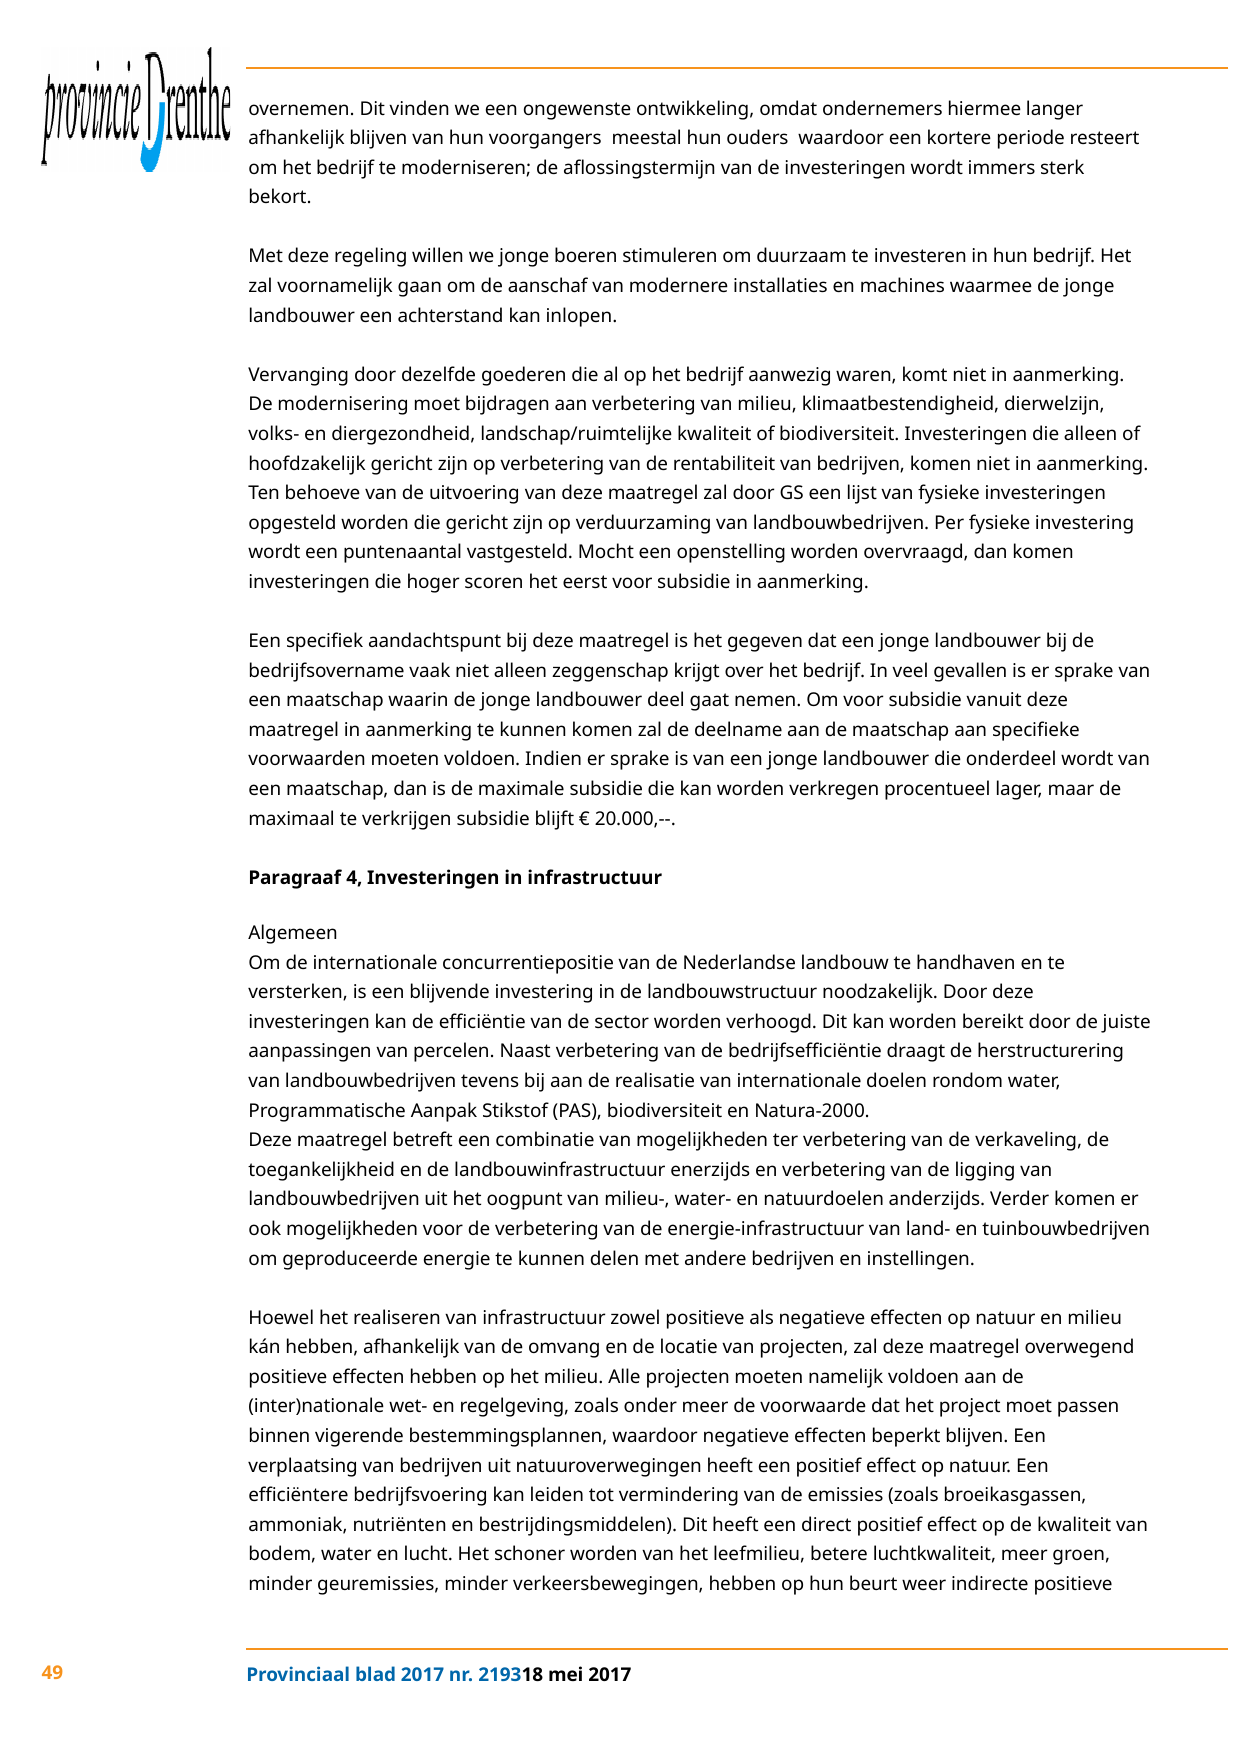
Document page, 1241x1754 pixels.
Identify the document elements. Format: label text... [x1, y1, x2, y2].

text Deze maatregel betreft een combinatie van mogelijkheden ter verbetering van de verkaveling, de toegankelijkheid en de landbouwinfrastructuur enerzijds en verbetering van de ligging van landbouwbedrijven uit het oogpunt van milieu-, water- en natuurdoelen anderzijds. Verder komen er ook mogelijkheden voor de verbetering van de energie-infrastructuur van land- en tuinbouwbedrijven om geproduceerde energie te kunnen delen met andere bedrijven en instellingen. [248, 1126, 1152, 1270]
text Om de internationale concurrentiepositie van de Nederlandse landbouw te handhaven en te versterken, is een blijvende investering in de landbouwstructuur noodzakelijk. Door deze investeringen kan de efficiëntie van de sector worden verhoogd. Dit kan worden bereikt door de juiste aanpassingen van percelen. Naast verbetering van de bedrijfsefficiëntie draagt de herstructurering van landbouwbedrijven tevens bij aan de realisatie van internationale doelen rondom water, Programmatische Aanpak Stikstof (PAS), biodiversiteit en Natura-2000. [248, 949, 1152, 1122]
text overnemen. Dit vinden we een ongewenste ontwikkeling, omdat ondernemers hiermee langer afhankelijk blijven van hun voorgangers meestal hun ouders waardoor een kortere periode resteert om het bedrijf te moderniseren; de aflossingstermijn van de investeringen wordt immers sterk bekort. [248, 95, 1152, 209]
text Vervanging door dezelfde goederen die al op het bedrijf aanwezig waren, komt niet in aanmerking. De modernisering moet bijdragen aan verbetering van milieu, klimaatbestendigheid, dierwelzijn, volks- en diergezondheid, landschap/ruimtelijke kwaliteit of biodiversiteit. Investeringen die alleen of hoofdzakelijk gericht zijn op verbetering van de rentabiliteit van bedrijven, komen niet in aanmerking. [248, 361, 1152, 476]
text Met deze regeling willen we jonge boeren stimuleren om duurzaam te investeren in hun bedrijf. Het zal voornamelijk gaan om de aanschaf van modernere installaties en machines waarmee de jonge landbouwer een achterstand kan inlopen. [248, 243, 1152, 328]
text Ten behoeve van de uitvoering van deze maatregel zal door GS een lijst van fysieke investeringen opgesteld worden die gericht zijn op verduurzaming van landbouwbedrijven. Per fysieke investering wordt een puntenaantal vastgesteld. Mocht een openstelling worden overvraagd, dan komen investeringen die hoger scoren het eerst voor subsidie in aanmerking. [248, 479, 1152, 594]
text Paragraaf 4, Investeringen in infrastructuur [248, 864, 1152, 890]
picture [41, 47, 231, 172]
text Hoewel het realiseren van infrastructuur zowel positieve als negatieve effecten op natuur en milieu kán hebben, afhankelijk van de omvang en de locatie van projecten, zal deze maatregel overwegend positieve effecten hebben op het milieu. Alle projecten moeten namelijk voldoen aan de (inter)nationale wet- en regelgeving, zoals onder meer de voorwaarde dat het project moet passen binnen vigerende bestemmingsplannen, waardoor negatieve effecten beperkt blijven. Een verplaatsing van bedrijven uit natuuroverwegingen heeft een positief effect op natuur. Een efficiëntere bedrijfsvoering kan leiden tot vermindering van de emissies (zoals broeikasgassen, ammoniak, nutriënten en bestrijdingsmiddelen). Dit heeft een direct positief effect op de kwaliteit van bodem, water en lucht. Het schoner worden van het leefmilieu, betere luchtkwaliteit, meer groen, minder geuremissies, minder verkeersbewegingen, hebben op hun beurt weer indirecte positieve [248, 1304, 1152, 1596]
text Een specifiek aandachtspunt bij deze maatregel is het gegeven dat een jonge landbouwer bij de bedrijfsovername vaak niet alleen zeggenschap krijgt over het bedrijf. In veel gevallen is er sprake van een maatschap waarin de jonge landbouwer deel gaat nemen. Om voor subsidie vanuit deze maatregel in aanmerking te kunnen komen zal de deelname aan de maatschap aan specifieke voorwaarden moeten voldoen. Indien er sprake is van een jonge landbouwer die onderdeel wordt van een maatschap, dan is de maximale subsidie die kan worden verkregen procentueel lager, maar de maximaal te verkrijgen subsidie blijft € 20.000,--. [248, 627, 1152, 831]
text Algemeen [248, 919, 1152, 945]
